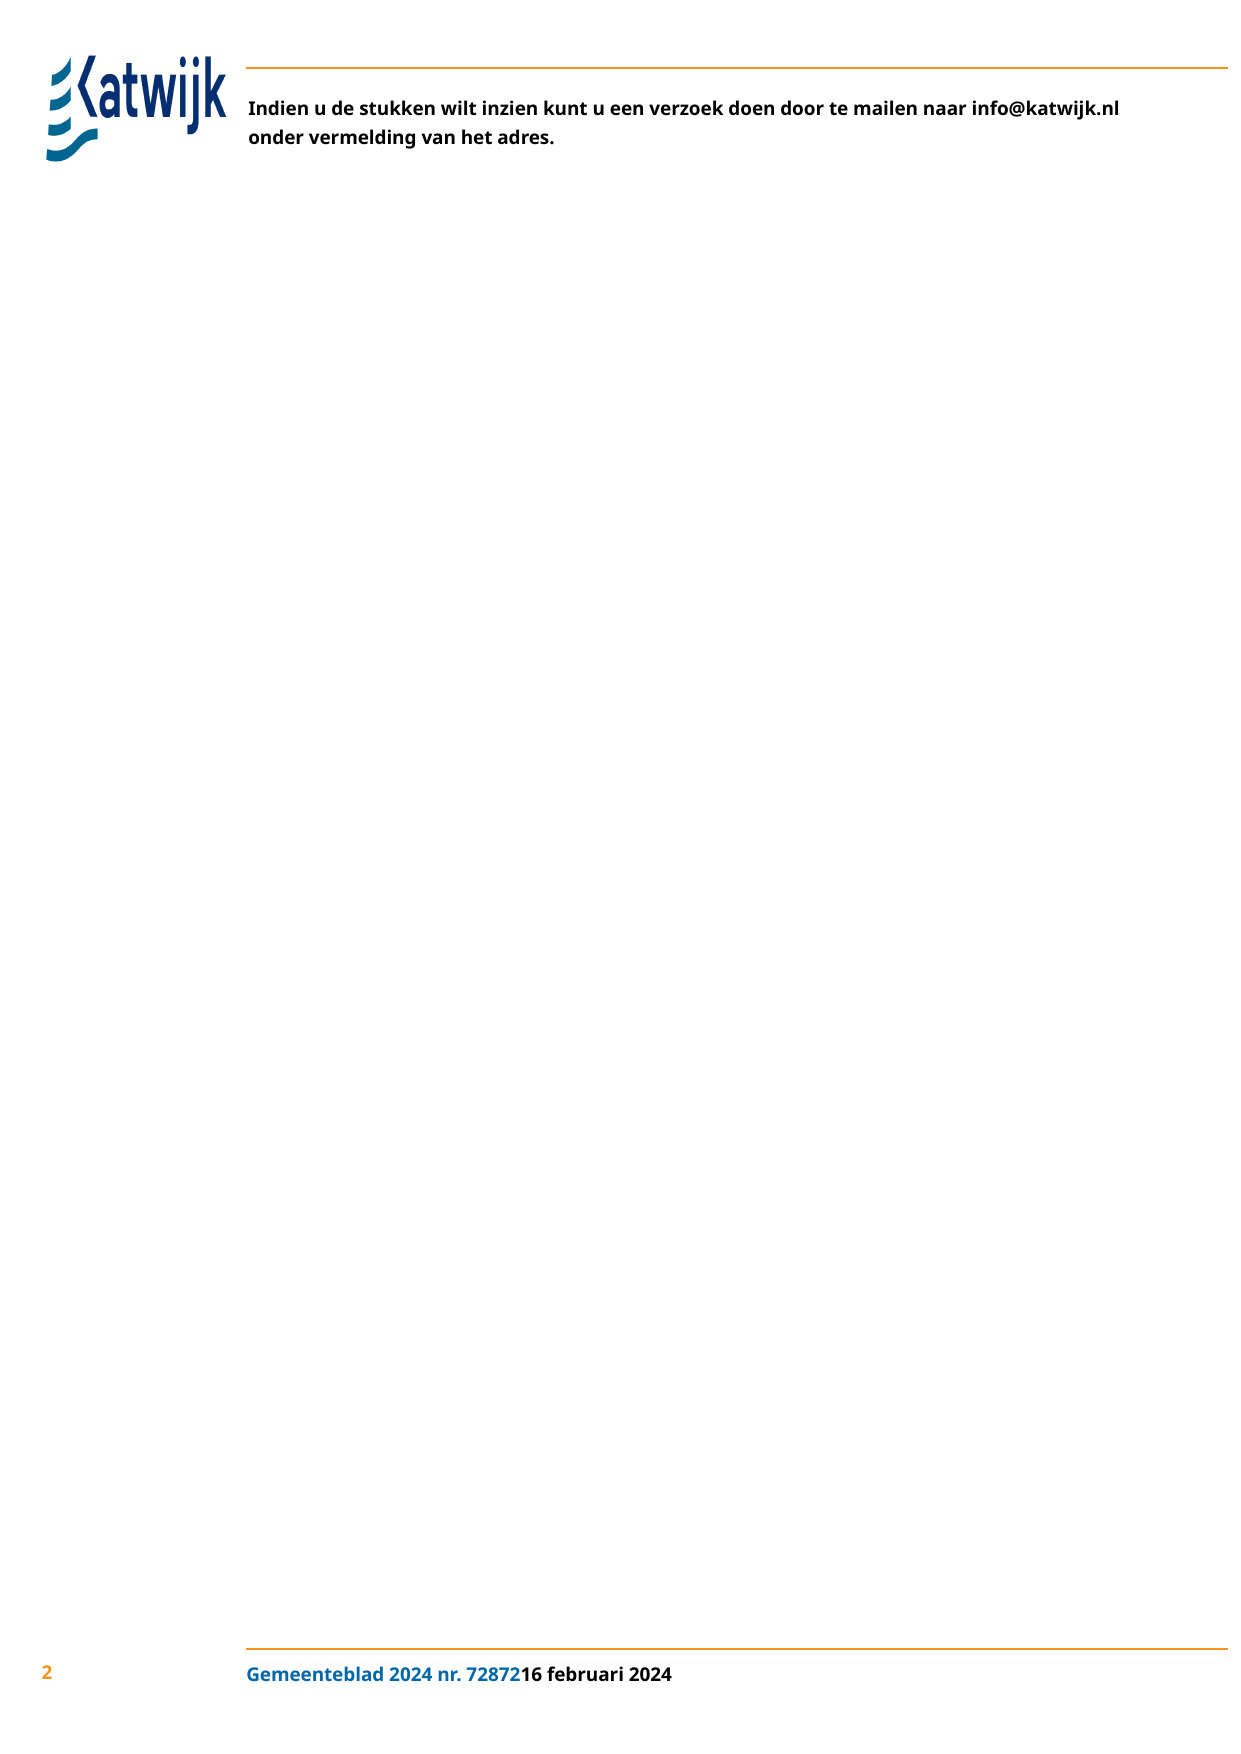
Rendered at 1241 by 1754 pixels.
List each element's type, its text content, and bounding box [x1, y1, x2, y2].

picture [41, 47, 231, 172]
text Indien u de stukken wilt inzien kunt u een verzoek doen door te mailen naar info@katwijk.nl onder vermelding van het adres. [248, 95, 1152, 150]
